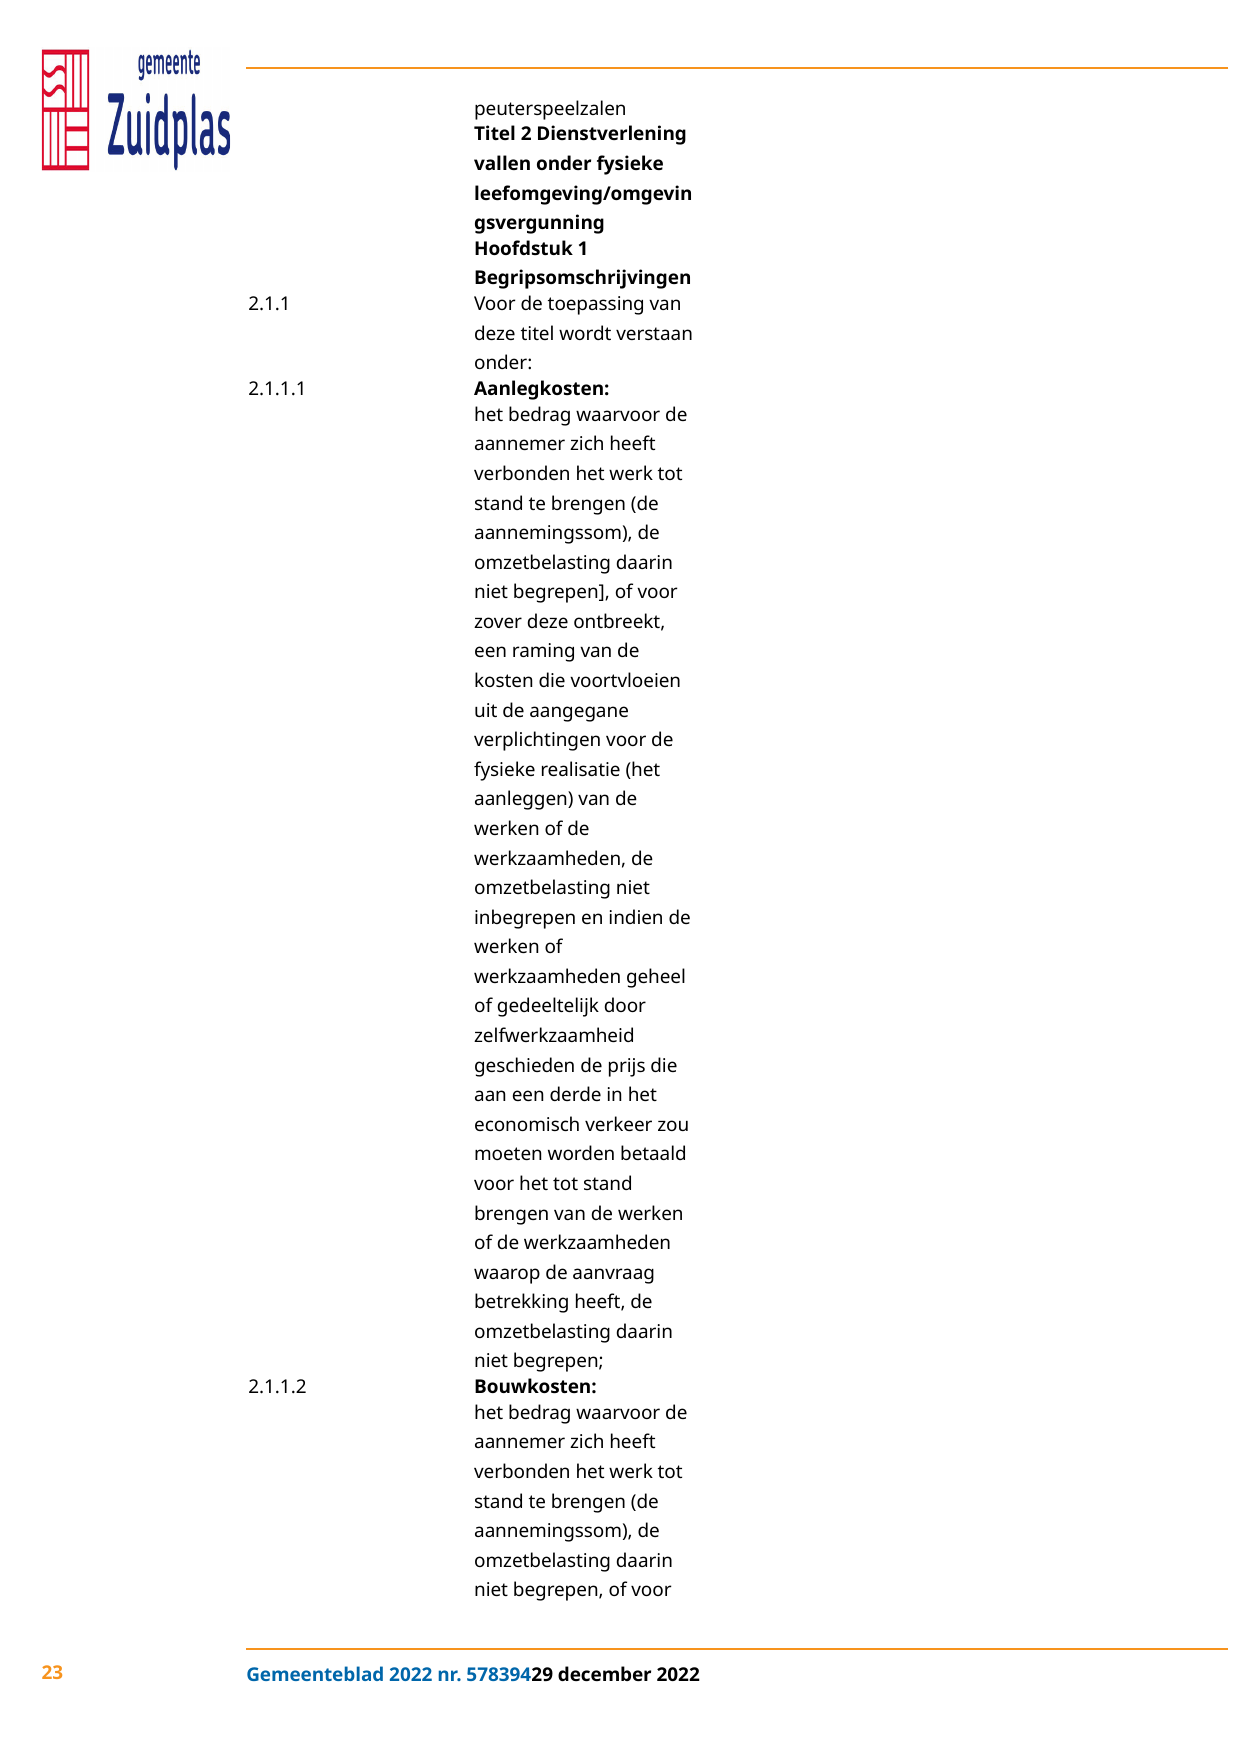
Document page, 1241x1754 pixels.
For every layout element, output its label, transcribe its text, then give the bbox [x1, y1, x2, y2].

table_cell het bedrag waarvoor de aannemer zich heeft verbonden het werk tot stand te brengen (de aannemingssom), de omzetbelasting daarin niet begrepen, of voor [474, 1399, 700, 1602]
table_cell [926, 95, 1152, 121]
table_cell [248, 95, 474, 121]
table_cell [926, 121, 1152, 235]
table_cell [926, 401, 1152, 1373]
table_cell Hoofdstuk 1 Begripsomschrijvingen [474, 235, 700, 290]
table_cell 2.1.1 [248, 290, 474, 375]
table_cell [926, 235, 1152, 290]
table_cell [248, 235, 474, 290]
table_cell [700, 1373, 926, 1399]
table_cell [248, 427, 474, 1373]
table_cell Aanlegkosten: [474, 375, 700, 401]
table_cell [926, 375, 1152, 401]
table_cell [700, 95, 926, 121]
table_cell Voor de toepassing van deze titel wordt verstaan onder: [474, 290, 700, 375]
table_cell [248, 1399, 474, 1425]
table_cell 2.1.1.2 [248, 1373, 474, 1399]
table_cell Titel 2 Dienstverlening vallen onder fysieke leefomgeving/omgevingsvergunning [474, 121, 700, 235]
table_cell peuterspeelzalen [474, 95, 700, 121]
table_cell [700, 235, 926, 290]
table_cell [926, 1399, 1152, 1602]
table_cell [700, 375, 926, 401]
table_cell het bedrag waarvoor de aannemer zich heeft verbonden het werk tot stand te brengen (de aannemingssom), de omzetbelasting daarin niet begrepen], of voor zover deze ontbreekt, een raming van de kosten die voortvloeien uit de aangegane verplichtingen voor de fysieke realisatie (het aanleggen) van de werken of de werkzaamheden, de omzetbelasting niet inbegrepen en indien de werken of werkzaamheden geheel of gedeeltelijk door zelfwerkzaamheid geschieden de prijs die aan een derde in het economisch verkeer zou moeten worden betaald voor het tot stand brengen van de werken of de werkzaamheden waarop de aanvraag betrekking heeft, de omzetbelasting daarin niet begrepen; [474, 401, 700, 1373]
table_cell [700, 401, 926, 1373]
table_cell [248, 401, 474, 427]
table_cell [700, 1399, 926, 1602]
table_cell 2.1.1.1 [248, 375, 474, 401]
table_cell [700, 290, 926, 375]
table_cell [926, 1373, 1152, 1399]
picture [41, 47, 231, 172]
table_cell [248, 121, 474, 235]
table_cell [926, 290, 1152, 375]
table_cell Bouwkosten: [474, 1373, 700, 1399]
table_cell [248, 1425, 474, 1602]
table_cell [700, 121, 926, 235]
